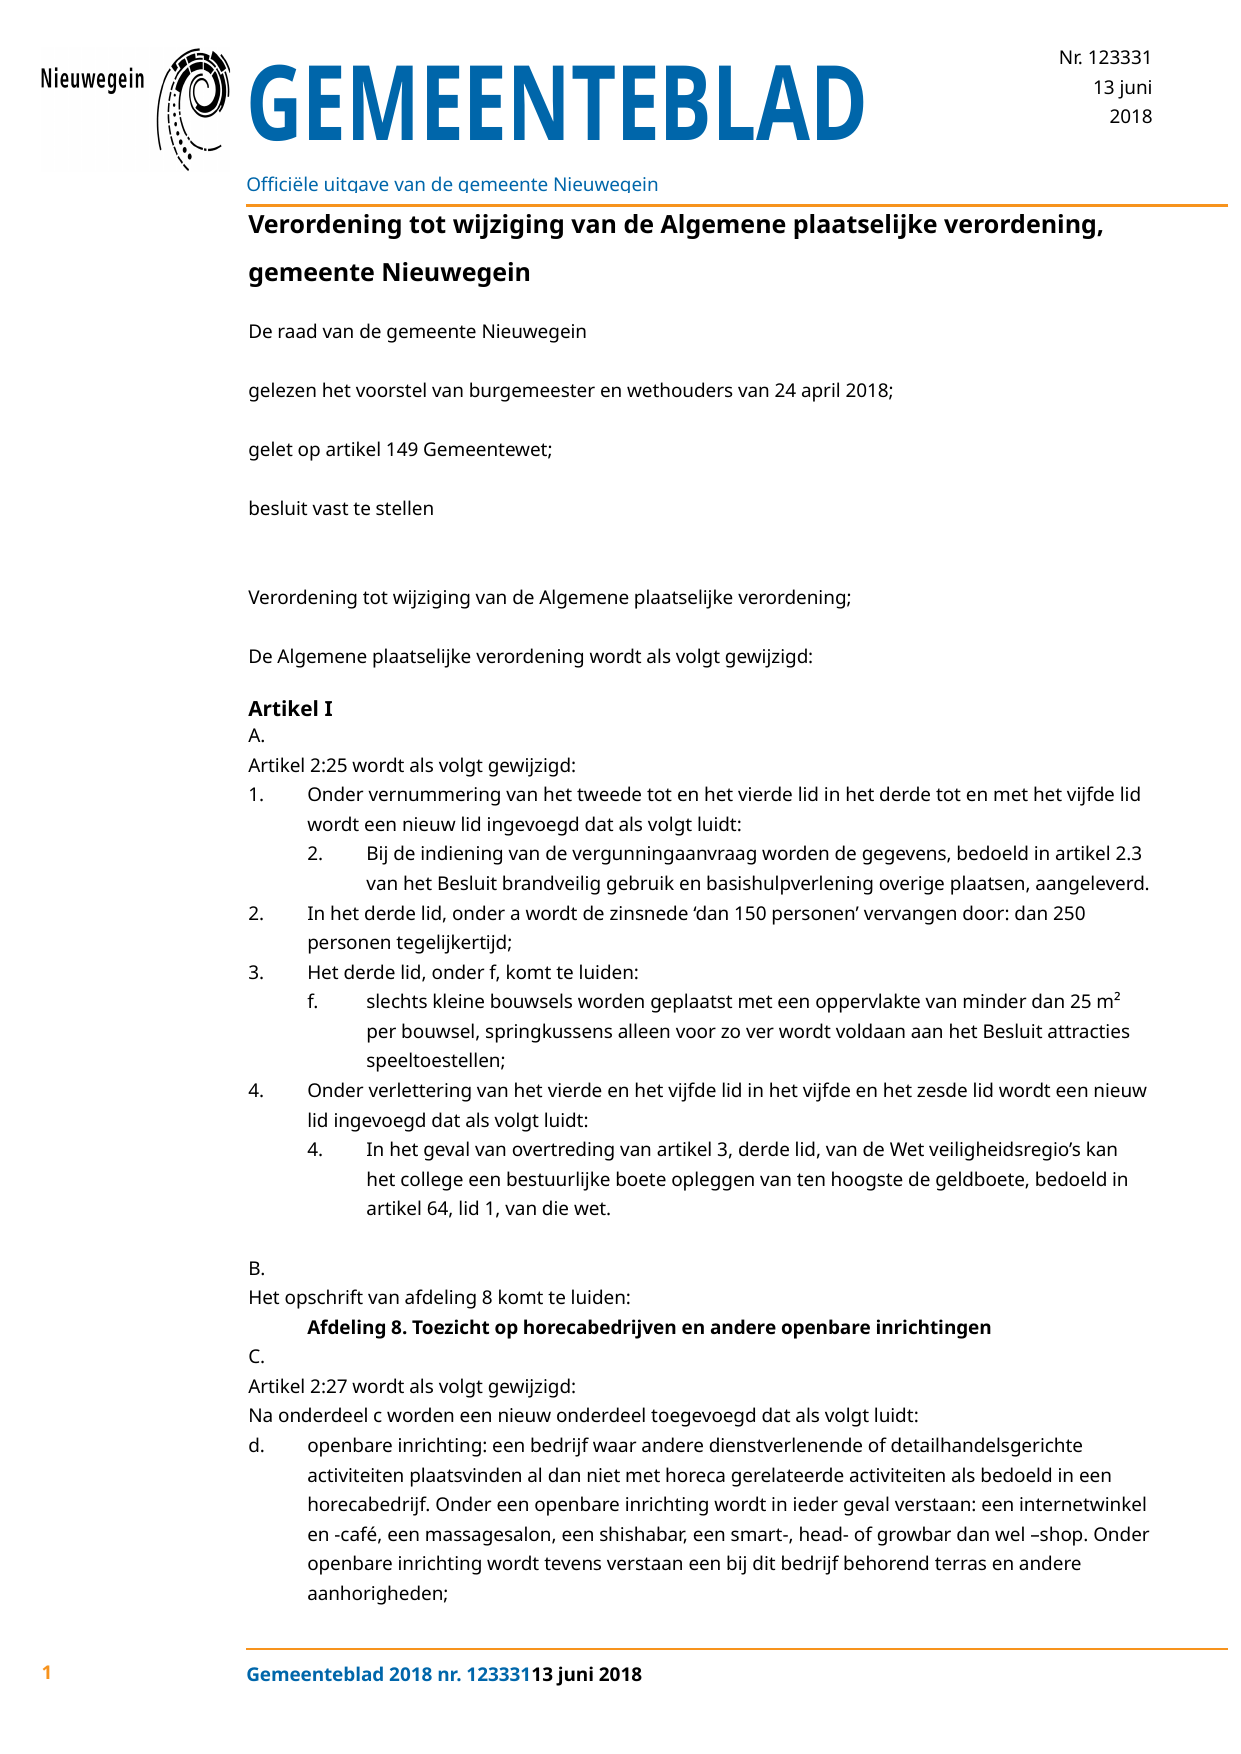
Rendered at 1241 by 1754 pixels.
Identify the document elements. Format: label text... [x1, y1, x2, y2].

list slechts kleine bouwsels worden geplaatst met een oppervlakte van minder dan 25 m² per bouwsel, springkussens alleen voor zo ver wordt voldaan aan het Besluit attracties speeltoestellen; [307, 988, 1152, 1073]
text De raad van de gemeente Nieuwegein [248, 318, 1152, 344]
list Afdeling 8. Toezicht op horecabedrijven en andere openbare inrichtingen [248, 1314, 1152, 1339]
text Na onderdeel c worden een nieuw onderdeel toegevoegd dat als volgt luidt: [248, 1403, 1152, 1428]
text gelezen het voorstel van burgemeester en wethouders van 24 april 2018; [248, 377, 1152, 403]
text De Algemene plaatselijke verordening wordt als volgt gewijzigd: [248, 643, 1152, 669]
text B. [248, 1255, 1152, 1280]
text A. [248, 722, 1152, 748]
text C. [248, 1343, 1152, 1369]
text Artikel I [248, 694, 1152, 722]
text Artikel 2:27 wordt als volgt gewijzigd: [248, 1373, 1152, 1399]
text besluit vast te stellen [248, 495, 1152, 521]
list Onder vernummering van het tweede tot en het vierde lid in het derde tot en met het vijfde lid wordt een nieuw lid ingevoegd dat als volgt luidt: [248, 781, 1152, 837]
list Het derde lid, onder f, komt te luiden: [248, 959, 1152, 984]
list In het geval van overtreding van artikel 3, derde lid, van de Wet veiligheidsregio’s kan het college een bestuurlijke boete opleggen van ten hoogste de geldboete, bedoeld in artikel 64, lid 1, van die wet. [307, 1136, 1152, 1221]
text Artikel 2:25 wordt als volgt gewijzigd: [248, 752, 1152, 777]
text Het opschrift van afdeling 8 komt te luiden: [248, 1284, 1152, 1310]
picture [41, 47, 231, 172]
text gelet op artikel 149 Gemeentewet; [248, 436, 1152, 462]
text Verordening tot wijziging van de Algemene plaatselijke verordening; [248, 584, 1152, 610]
list Onder verlettering van het vierde en het vijfde lid in het vijfde en het zesde lid wordt een nieuw lid ingevoegd dat als volgt luidt: [248, 1077, 1152, 1132]
text Verordening tot wijziging van de Algemene plaatselijke verordening, gemeente Nieuwegein [248, 207, 1152, 288]
list In het derde lid, onder a wordt de zinsnede ‘dan 150 personen’ vervangen door: dan 250 personen tegelijkertijd; [248, 900, 1152, 955]
list Bij de indiening van de vergunningaanvraag worden de gegevens, bedoeld in artikel 2.3 van het Besluit brandveilig gebruik en basishulpverlening overige plaatsen, aangeleverd. [307, 841, 1152, 896]
list openbare inrichting: een bedrijf waar andere dienstverlenende of detailhandelsgerichte activiteiten plaatsvinden al dan niet met horeca gerelateerde activiteiten als bedoeld in een horecabedrijf. Onder een openbare inrichting wordt in ieder geval verstaan: een internetwinkel en -café, een massagesalon, een shishabar, een smart-, head- of growbar dan wel –shop. Onder openbare inrichting wordt tevens verstaan een bij dit bedrijf behorend terras en andere aanhorigheden; [248, 1432, 1152, 1606]
